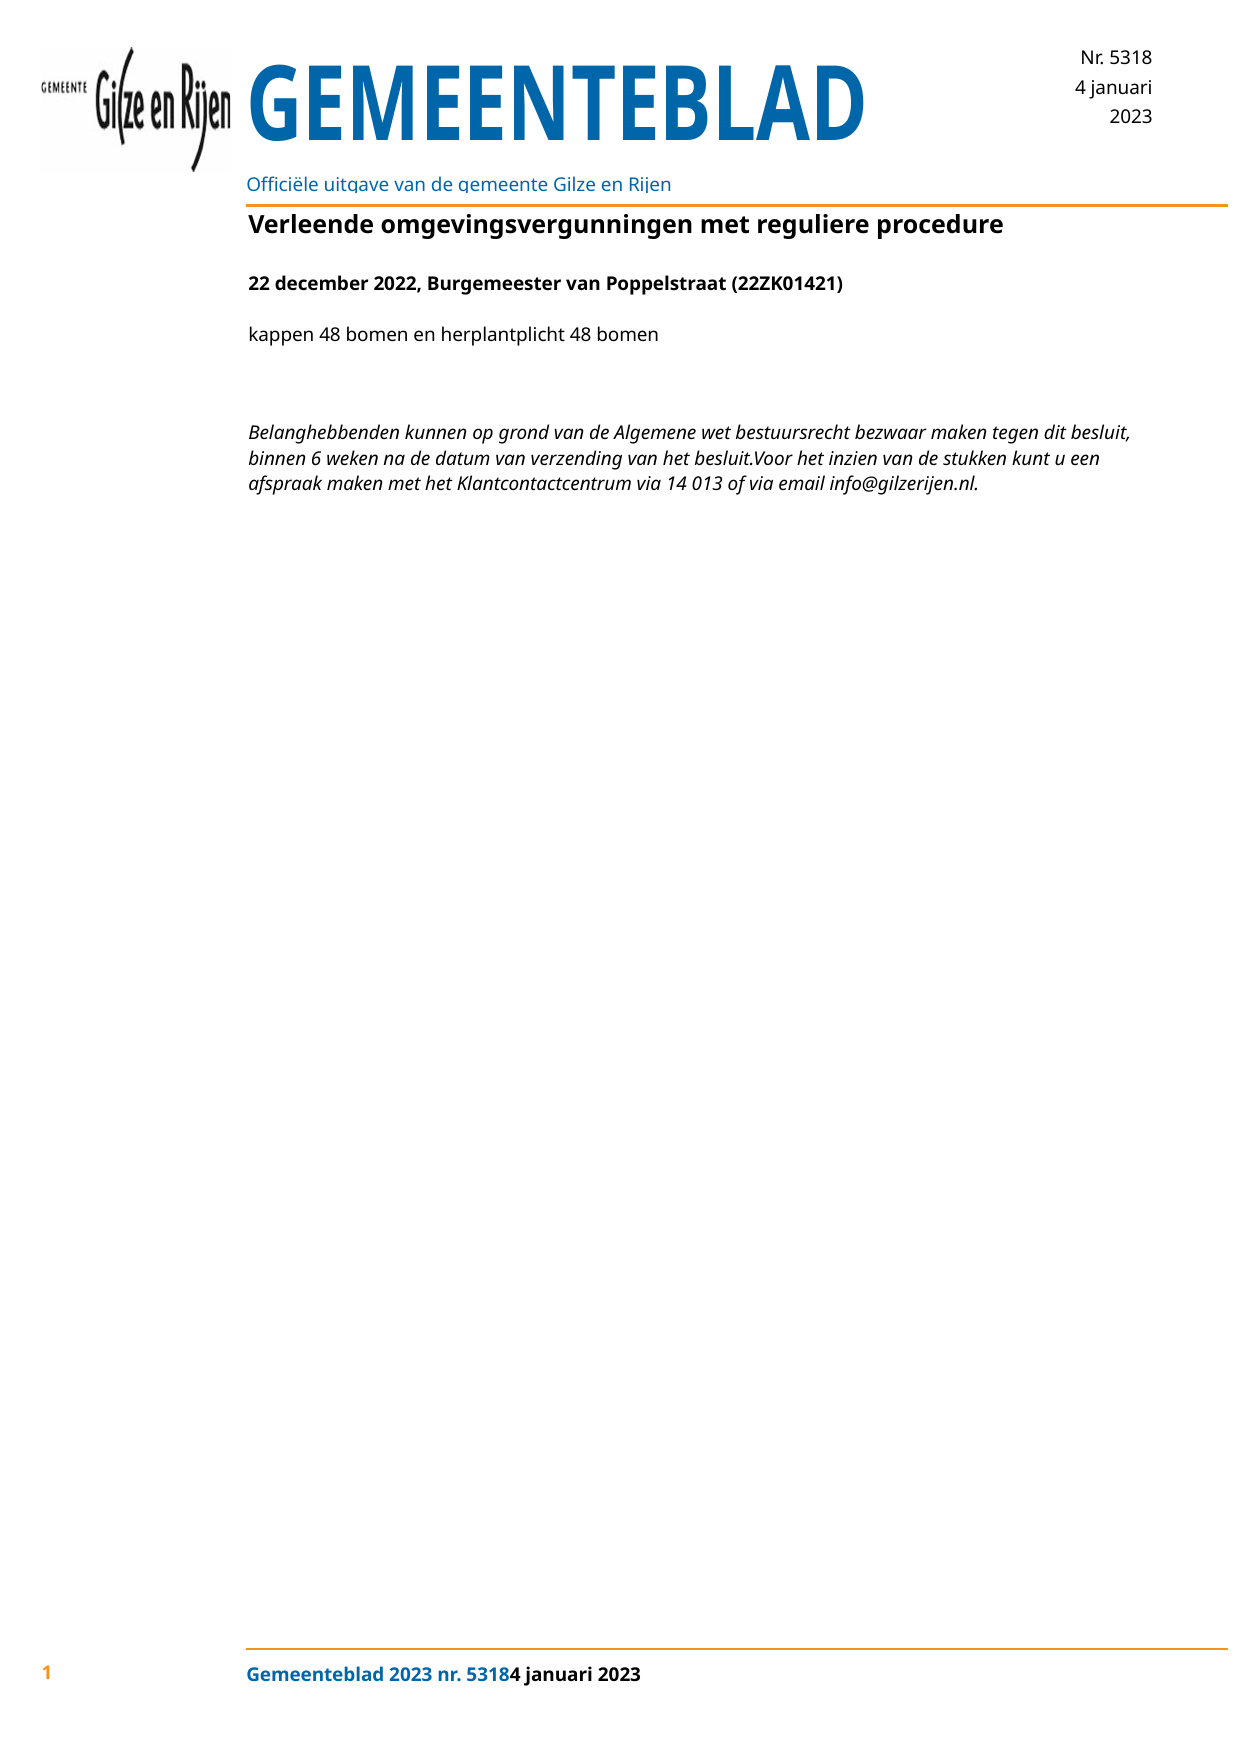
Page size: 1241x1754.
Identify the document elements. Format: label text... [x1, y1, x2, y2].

text 22 december 2022, Burgemeester van Poppelstraat (22ZK01421) [248, 270, 1152, 296]
picture [41, 47, 231, 172]
text Belanghebbenden kunnen op grond van de Algemene wet bestuursrecht bezwaar maken tegen dit besluit, binnen 6 weken na de datum van verzending van het besluit.Voor het inzien van de stukken kunt u een afspraak maken met het Klantcontactcentrum via 14 013 of via email info@gilzerijen.nl. [248, 419, 1152, 496]
text Verleende omgevingsvergunningen met reguliere procedure [248, 207, 1152, 241]
text kappen 48 bomen en herplantplicht 48 bomen [248, 321, 1152, 346]
